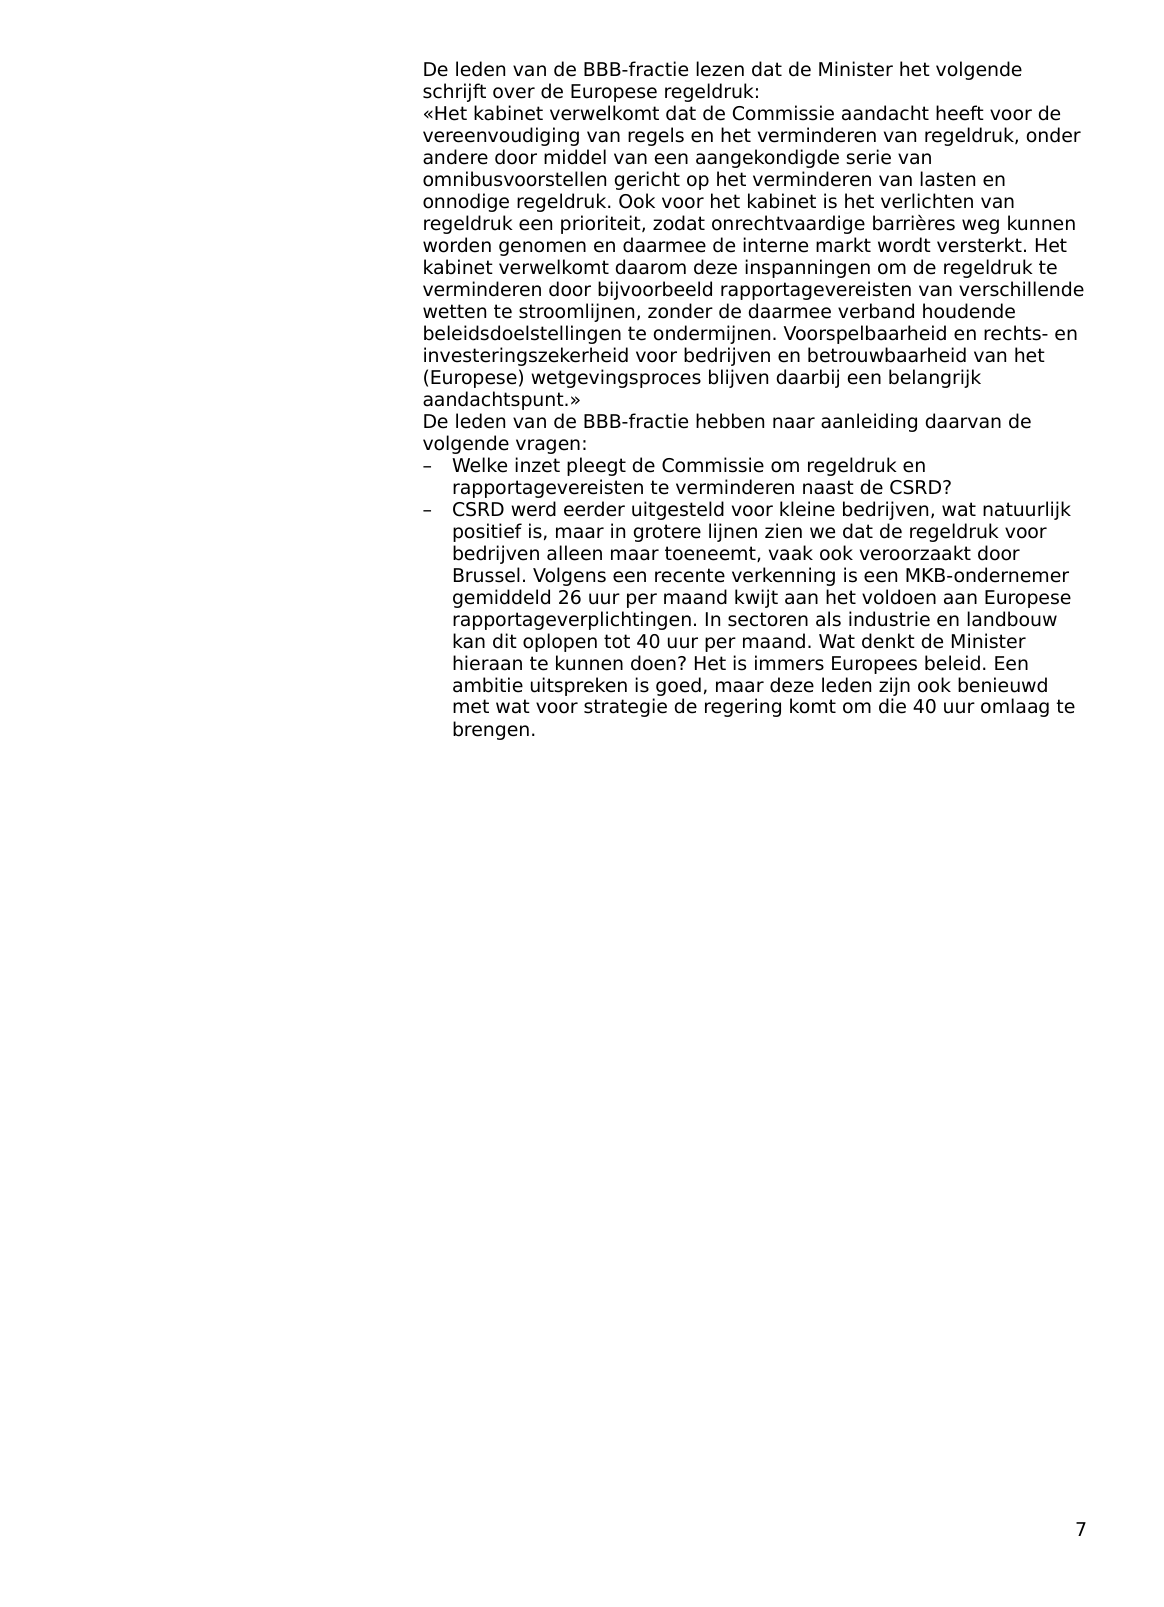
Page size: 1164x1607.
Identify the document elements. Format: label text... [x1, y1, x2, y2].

text «Het kabinet verwelkomt dat de Commissie aandacht heeft voor de vereenvoudiging van regels en het verminderen van regeldruk, onder andere door middel van een aangekondigde serie van omnibusvoorstellen gericht op het verminderen van lasten en onnodige regeldruk. Ook voor het kabinet is het verlichten van regeldruk een prioriteit, zodat onrechtvaardige barrières weg kunnen worden genomen en daarmee de interne markt wordt versterkt. Het kabinet verwelkomt daarom deze inspanningen om de regeldruk te verminderen door bijvoorbeeld rapportagevereisten van verschillende wetten te stroomlijnen, zonder de daarmee verband houdende beleidsdoelstellingen te ondermijnen. Voorspelbaarheid en rechts- en investeringszekerheid voor bedrijven en betrouwbaarheid van het (Europese) wetgevingsproces blijven daarbij een belangrijk aandachtspunt.» [422, 103, 1087, 411]
text – CSRD werd eerder uitgesteld voor kleine bedrijven, wat natuurlijk positief is, maar in grotere lijnen zien we dat de regeldruk voor bedrijven alleen maar toeneemt, vaak ook veroorzaakt door Brussel. Volgens een recente verkenning is een MKB-ondernemer gemiddeld 26 uur per maand kwijt aan het voldoen aan Europese rapportageverplichtingen. In sectoren als industrie en landbouw kan dit oplopen tot 40 uur per maand. Wat denkt de Minister hieraan te kunnen doen? Het is immers Europees beleid. Een ambitie uitspreken is goed, maar deze leden zijn ook benieuwd met wat voor strategie de regering komt om die 40 uur omlaag te brengen. [422, 499, 1087, 740]
text De leden van de BBB-fractie lezen dat de Minister het volgende schrijft over de Europese regeldruk: [422, 59, 1087, 103]
text – Welke inzet pleegt de Commissie om regeldruk en rapportagevereisten te verminderen naast de CSRD? [422, 455, 1087, 499]
text De leden van de BBB-fractie hebben naar aanleiding daarvan de volgende vragen: [422, 411, 1087, 455]
